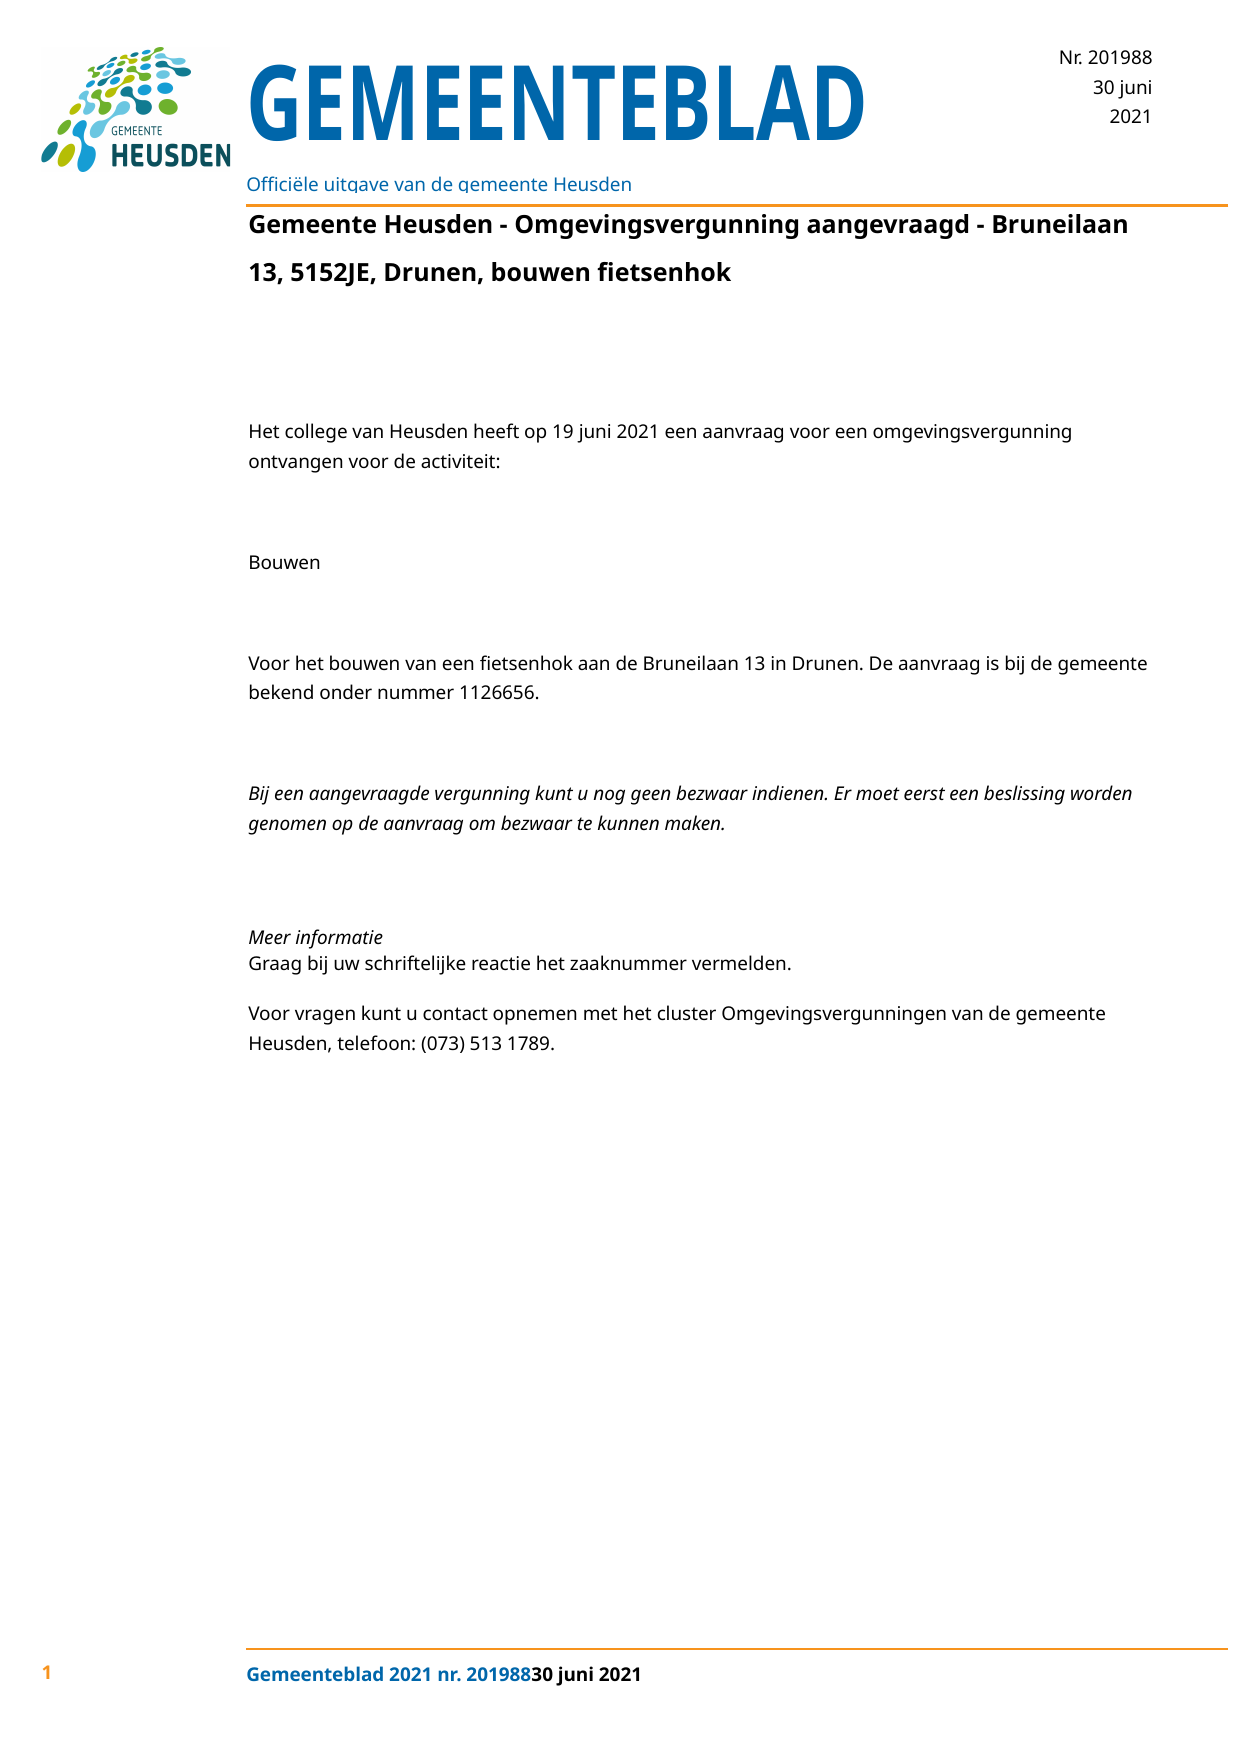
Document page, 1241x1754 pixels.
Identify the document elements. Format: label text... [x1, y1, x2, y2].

text Voor het bouwen van een fietsenhok aan de Bruneilaan 13 in Drunen. De aanvraag is bij de gemeente bekend onder nummer 1126656. [248, 650, 1152, 705]
text Gemeente Heusden - Omgevingsvergunning aangevraagd - Bruneilaan 13, 5152JE, Drunen, bouwen fietsenhok [248, 207, 1152, 288]
text Bij een aangevraagde vergunning kunt u nog geen bezwaar indienen. Er moet eerst een beslissing worden genomen op de aanvraag om bezwaar te kunnen maken. [248, 780, 1152, 836]
text Graag bij uw schriftelijke reactie het zaaknummer vermelden. [248, 950, 1152, 976]
text Voor vragen kunt u contact opnemen met het cluster Omgevingsvergunningen van de gemeente Heusden, telefoon: (073) 513 1789. [248, 1001, 1152, 1056]
text Het college van Heusden heeft op 19 juni 2021 een aanvraag voor een omgevingsvergunning ontvangen voor de activiteit: [248, 419, 1152, 474]
text Bouwen [248, 549, 1152, 575]
text Meer informatie [248, 924, 1152, 950]
picture [41, 47, 231, 172]
